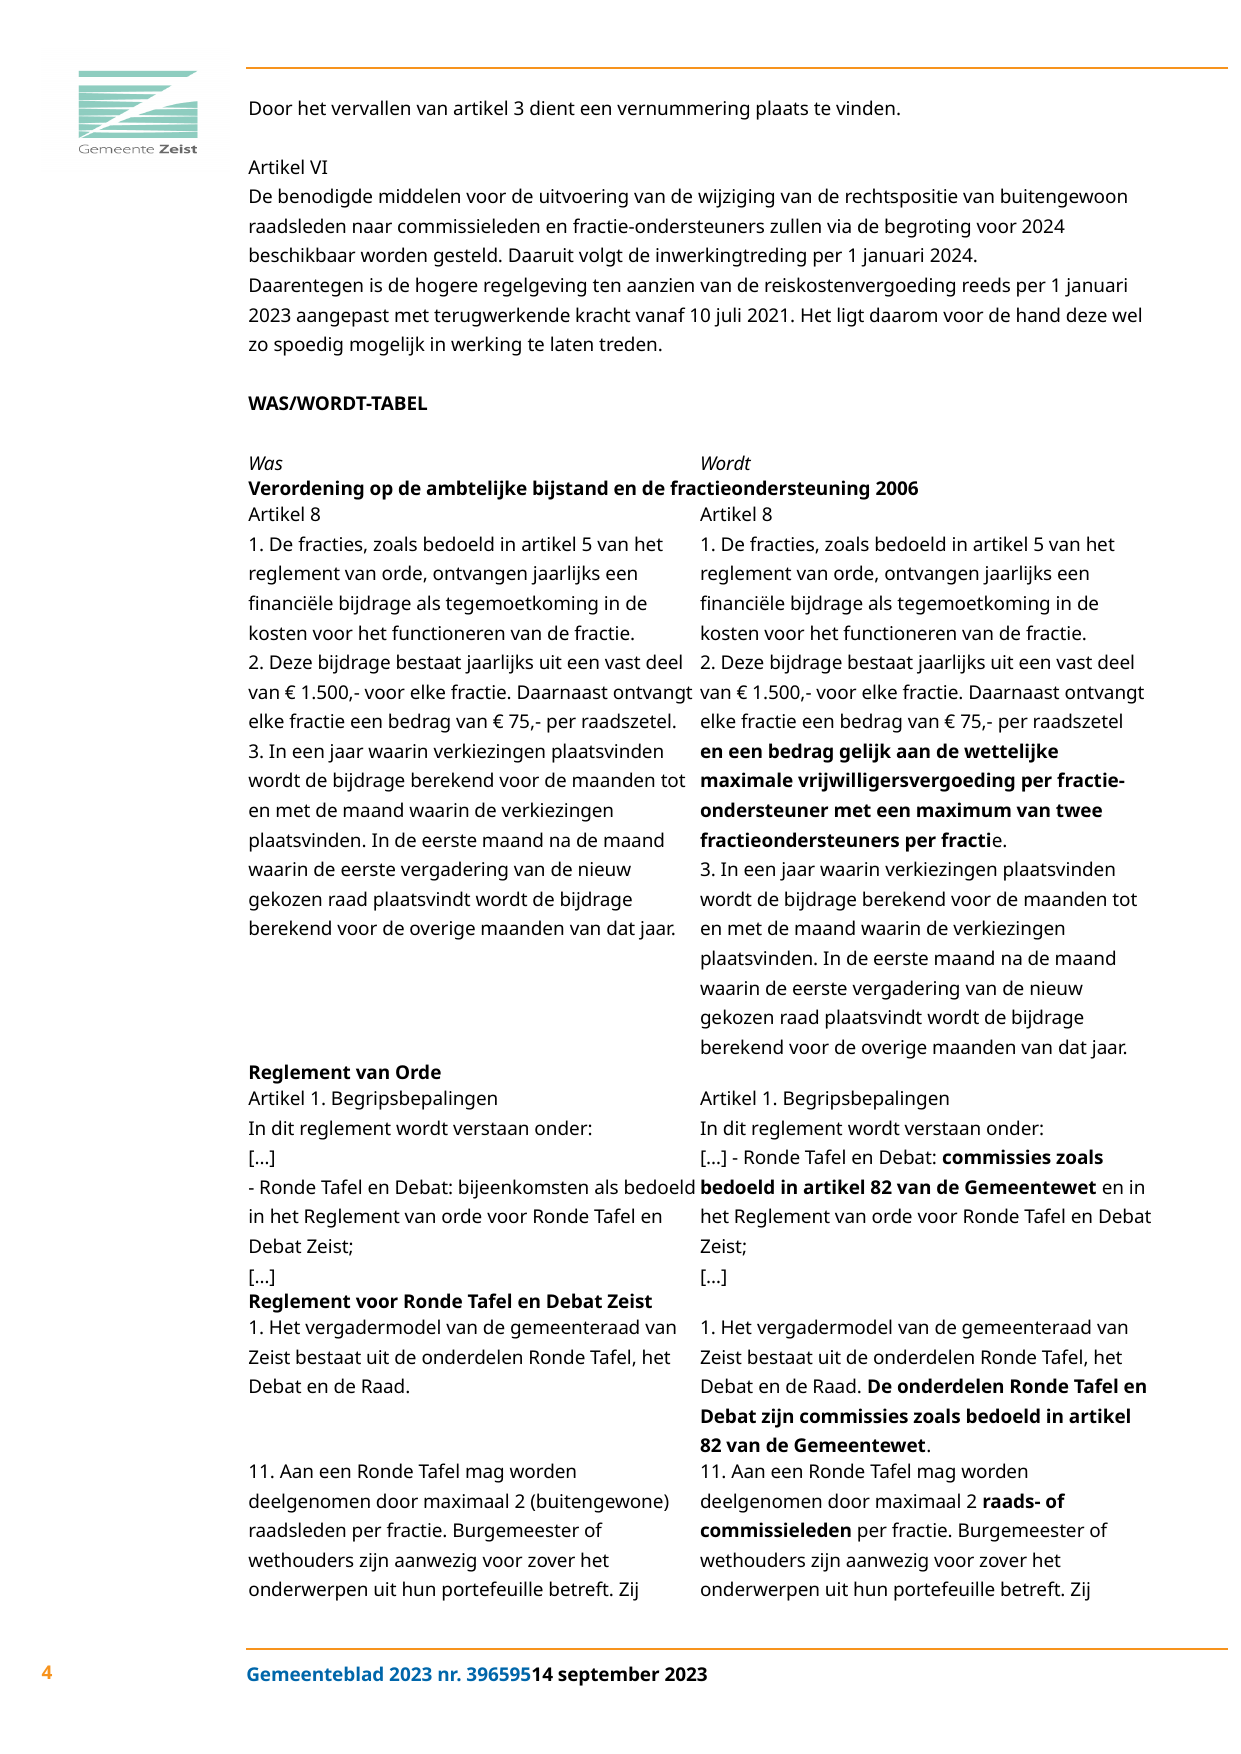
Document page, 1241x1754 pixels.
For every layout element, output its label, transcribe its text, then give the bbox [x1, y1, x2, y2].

table_cell 1. Het vergadermodel van de gemeenteraad van Zeist bestaat uit de onderdelen Ronde Tafel, het Debat en de Raad. De onderdelen Ronde Tafel en Debat zijn commissies zoals bedoeld in artikel 82 van de Gemeentewet. [700, 1314, 1152, 1458]
picture [41, 47, 231, 172]
text Artikel VI [248, 154, 1152, 180]
table_cell Reglement voor Ronde Tafel en Debat Zeist [248, 1289, 1152, 1314]
text De benodigde middelen voor de uitvoering van de wijziging van de rechtspositie van buitengewoon raadsleden naar commissieleden en fractie-ondersteuners zullen via de begroting voor 2024 beschikbaar worden gesteld. Daaruit volgt de inwerkingtreding per 1 januari 2024. [248, 183, 1152, 268]
table_cell 1. Het vergadermodel van de gemeenteraad van Zeist bestaat uit de onderdelen Ronde Tafel, het Debat en de Raad. [248, 1314, 700, 1458]
table_cell Artikel 8 1. De fracties, zoals bedoeld in artikel 5 van het reglement van orde, ontvangen jaarlijks een financiële bijdrage als tegemoetkoming in de kosten voor het functioneren van de fractie. 2. Deze bijdrage bestaat jaarlijks uit een vast deel van € 1.500,- voor elke fractie. Daarnaast ontvangt elke fractie een bedrag van € 75,- per raadszetel. 3. In een jaar waarin verkiezingen plaatsvinden wordt de bijdrage berekend voor de maanden tot en met de maand waarin de verkiezingen plaatsvinden. In de eerste maand na de maand waarin de eerste vergadering van de nieuw gekozen raad plaatsvindt wordt de bijdrage berekend voor de overige maanden van dat jaar. [248, 501, 700, 1059]
table_cell Verordening op de ambtelijke bijstand en de fractieondersteuning 2006 [248, 476, 1152, 501]
text WAS/WORDT-TABEL [248, 391, 1152, 416]
table_cell Artikel 1. Begripsbepalingen In dit reglement wordt verstaan onder: […] - Ronde Tafel en Debat: commissies zoals bedoeld in artikel 82 van de Gemeentewet en in het Reglement van orde voor Ronde Tafel en Debat Zeist; […] [700, 1085, 1152, 1288]
table_header Was [248, 450, 700, 476]
table_cell Artikel 8 1. De fracties, zoals bedoeld in artikel 5 van het reglement van orde, ontvangen jaarlijks een financiële bijdrage als tegemoetkoming in de kosten voor het functioneren van de fractie. 2. Deze bijdrage bestaat jaarlijks uit een vast deel van € 1.500,- voor elke fractie. Daarnaast ontvangt elke fractie een bedrag van € 75,- per raadszetel en een bedrag gelijk aan de wettelijke maximale vrijwilligersvergoeding per fractie-ondersteuner met een maximum van twee fractieondersteuners per fractie. 3. In een jaar waarin verkiezingen plaatsvinden wordt de bijdrage berekend voor de maanden tot en met de maand waarin de verkiezingen plaatsvinden. In de eerste maand na de maand waarin de eerste vergadering van de nieuw gekozen raad plaatsvindt wordt de bijdrage berekend voor de overige maanden van dat jaar. [700, 501, 1152, 1059]
table_cell 11. Aan een Ronde Tafel mag worden deelgenomen door maximaal 2 raads- of commissieleden per fractie. Burgemeester of wethouders zijn aanwezig voor zover het onderwerpen uit hun portefeuille betreft. Zij [700, 1458, 1152, 1602]
table_cell Reglement van Orde [248, 1060, 1152, 1085]
table_cell 11. Aan een Ronde Tafel mag worden deelgenomen door maximaal 2 (buitengewone) raadsleden per fractie. Burgemeester of wethouders zijn aanwezig voor zover het onderwerpen uit hun portefeuille betreft. Zij [248, 1458, 700, 1602]
table_cell Artikel 1. Begripsbepalingen In dit reglement wordt verstaan onder: […] - Ronde Tafel en Debat: bijeenkomsten als bedoeld in het Reglement van orde voor Ronde Tafel en Debat Zeist; […] [248, 1085, 700, 1288]
table_header Wordt [700, 450, 1152, 476]
text Daarentegen is de hogere regelgeving ten aanzien van de reiskostenvergoeding reeds per 1 januari 2023 aangepast met terugwerkende kracht vanaf 10 juli 2021. Het ligt daarom voor de hand deze wel zo spoedig mogelijk in werking te laten treden. [248, 272, 1152, 357]
text Door het vervallen van artikel 3 dient een vernummering plaats te vinden. [248, 95, 1152, 121]
